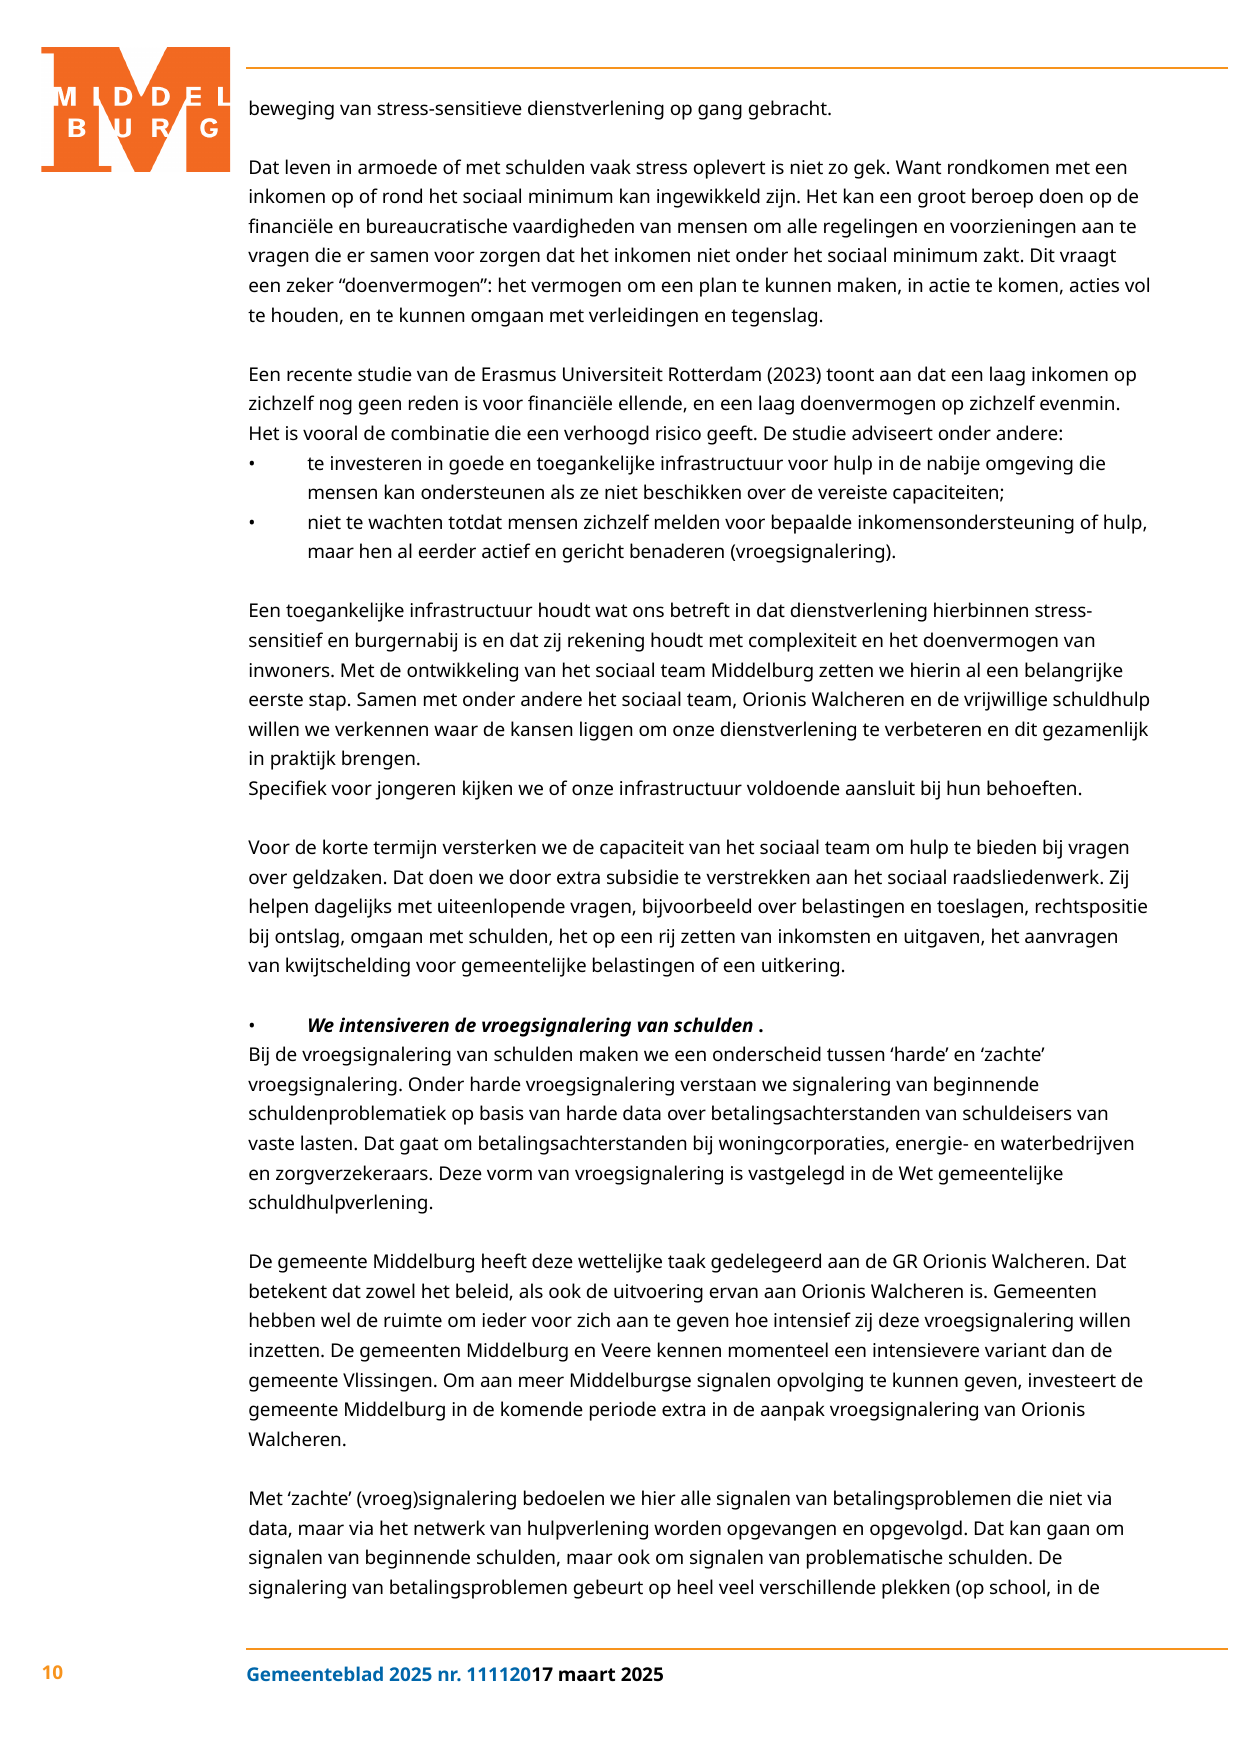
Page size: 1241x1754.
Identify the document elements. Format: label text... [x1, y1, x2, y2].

text Voor de korte termijn versterken we de capaciteit van het sociaal team om hulp te bieden bij vragen over geldzaken. Dat doen we door extra subsidie te verstrekken aan het sociaal raadsliedenwerk. Zij helpen dagelijks met uiteenlopende vragen, bijvoorbeeld over belastingen en toeslagen, rechtspositie bij ontslag, omgaan met schulden, het op een rij zetten van inkomsten en uitgaven, het aanvragen van kwijtschelding voor gemeentelijke belastingen of een uitkering. [248, 834, 1152, 978]
text Bij de vroegsignalering van schulden maken we een onderscheid tussen ‘harde’ en ‘zachte’ vroegsignalering. Onder harde vroegsignalering verstaan we signalering van beginnende schuldenproblematiek op basis van harde data over betalingsachterstanden van schuldeisers van vaste lasten. Dat gaat om betalingsachterstanden bij woningcorporaties, energie- en waterbedrijven en zorgverzekeraars. Deze vorm van vroegsignalering is vastgelegd in de Wet gemeentelijke schuldhulpverlening. [248, 1041, 1152, 1215]
text Een toegankelijke infrastructuur houdt wat ons betreft in dat dienstverlening hierbinnen stress-sensitief en burgernabij is en dat zij rekening houdt met complexiteit en het doenvermogen van inwoners. Met de ontwikkeling van het sociaal team Middelburg zetten we hierin al een belangrijke eerste stap. Samen met onder andere het sociaal team, Orionis Walcheren en de vrijwillige schuldhulp willen we verkennen waar de kansen liggen om onze dienstverlening te verbeteren en dit gezamenlijk in praktijk brengen. [248, 598, 1152, 771]
text beweging van stress-sensitieve dienstverlening op gang gebracht. [248, 95, 1152, 121]
list We intensiveren de vroegsignalering van schulden . [248, 1012, 1152, 1038]
text Dat leven in armoede of met schulden vaak stress oplevert is niet zo gek. Want rondkomen met een inkomen op of rond het sociaal minimum kan ingewikkeld zijn. Het kan een groot beroep doen op de financiële en bureaucratische vaardigheden van mensen om alle regelingen en voorzieningen aan te vragen die er samen voor zorgen dat het inkomen niet onder het sociaal minimum zakt. Dit vraagt een zeker “doenvermogen”: het vermogen om een plan te kunnen maken, in actie te komen, acties vol te houden, en te kunnen omgaan met verleidingen en tegenslag. [248, 154, 1152, 328]
text Een recente studie van de Erasmus Universiteit Rotterdam (2023) toont aan dat een laag inkomen op zichzelf nog geen reden is voor financiële ellende, en een laag doenvermogen op zichzelf evenmin. Het is vooral de combinatie die een verhoogd risico geeft. De studie adviseert onder andere: [248, 361, 1152, 446]
text Met ‘zachte’ (vroeg)signalering bedoelen we hier alle signalen van betalingsproblemen die niet via data, maar via het netwerk van hulpverlening worden opgevangen en opgevolgd. Dat kan gaan om signalen van beginnende schulden, maar ook om signalen van problematische schulden. De signalering van betalingsproblemen gebeurt op heel veel verschillende plekken (op school, in de [248, 1485, 1152, 1600]
list niet te wachten totdat mensen zichzelf melden voor bepaalde inkomensondersteuning of hulp, maar hen al eerder actief en gericht benaderen (vroegsignalering). [248, 509, 1152, 564]
text Specifiek voor jongeren kijken we of onze infrastructuur voldoende aansluit bij hun behoeften. [248, 775, 1152, 801]
list te investeren in goede en toegankelijke infrastructuur voor hulp in de nabije omgeving die mensen kan ondersteunen als ze niet beschikken over de vereiste capaciteiten; [248, 450, 1152, 505]
text De gemeente Middelburg heeft deze wettelijke taak gedelegeerd aan de GR Orionis Walcheren. Dat betekent dat zowel het beleid, als ook de uitvoering ervan aan Orionis Walcheren is. Gemeenten hebben wel de ruimte om ieder voor zich aan te geven hoe intensief zij deze vroegsignalering willen inzetten. De gemeenten Middelburg en Veere kennen momenteel een intensievere variant dan de gemeente Vlissingen. Om aan meer Middelburgse signalen opvolging te kunnen geven, investeert de gemeente Middelburg in de komende periode extra in de aanpak vroegsignalering van Orionis Walcheren. [248, 1248, 1152, 1452]
picture [41, 47, 231, 172]
